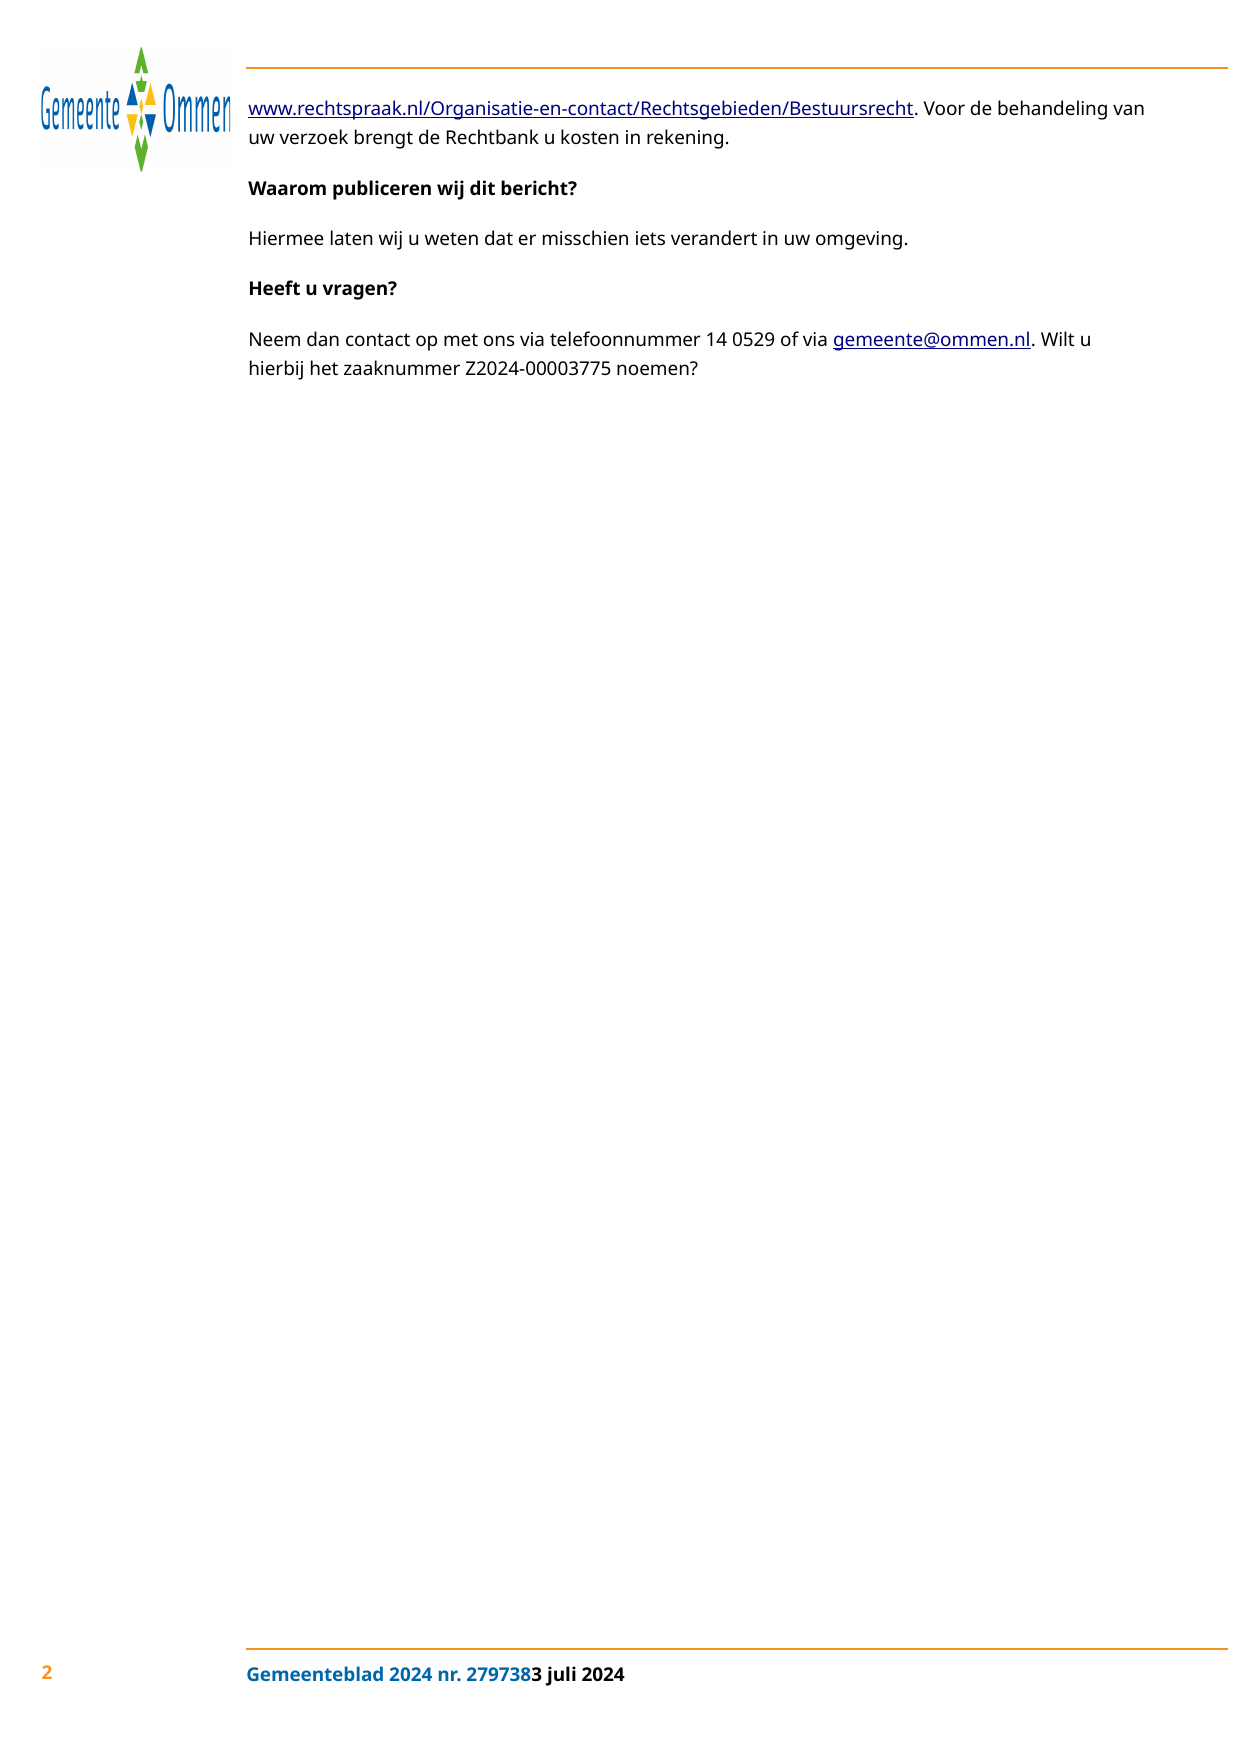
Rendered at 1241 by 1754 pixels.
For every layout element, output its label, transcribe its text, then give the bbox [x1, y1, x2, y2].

text Hiermee laten wij u weten dat er misschien iets verandert in uw omgeving. [248, 225, 1152, 251]
text Neem dan contact op met ons via telefoonnummer 14 0529 of via gemeente@ommen.nl. Wilt u hierbij het zaaknummer Z2024-00003775 noemen? [248, 326, 1152, 381]
text www.rechtspraak.nl/Organisatie-en-contact/Rechtsgebieden/Bestuursrecht. Voor de behandeling van uw verzoek brengt de Rechtbank u kosten in rekening. [248, 95, 1152, 150]
picture [41, 47, 231, 172]
text Heeft u vragen? [248, 276, 1152, 301]
text Waarom publiceren wij dit bericht? [248, 175, 1152, 201]
